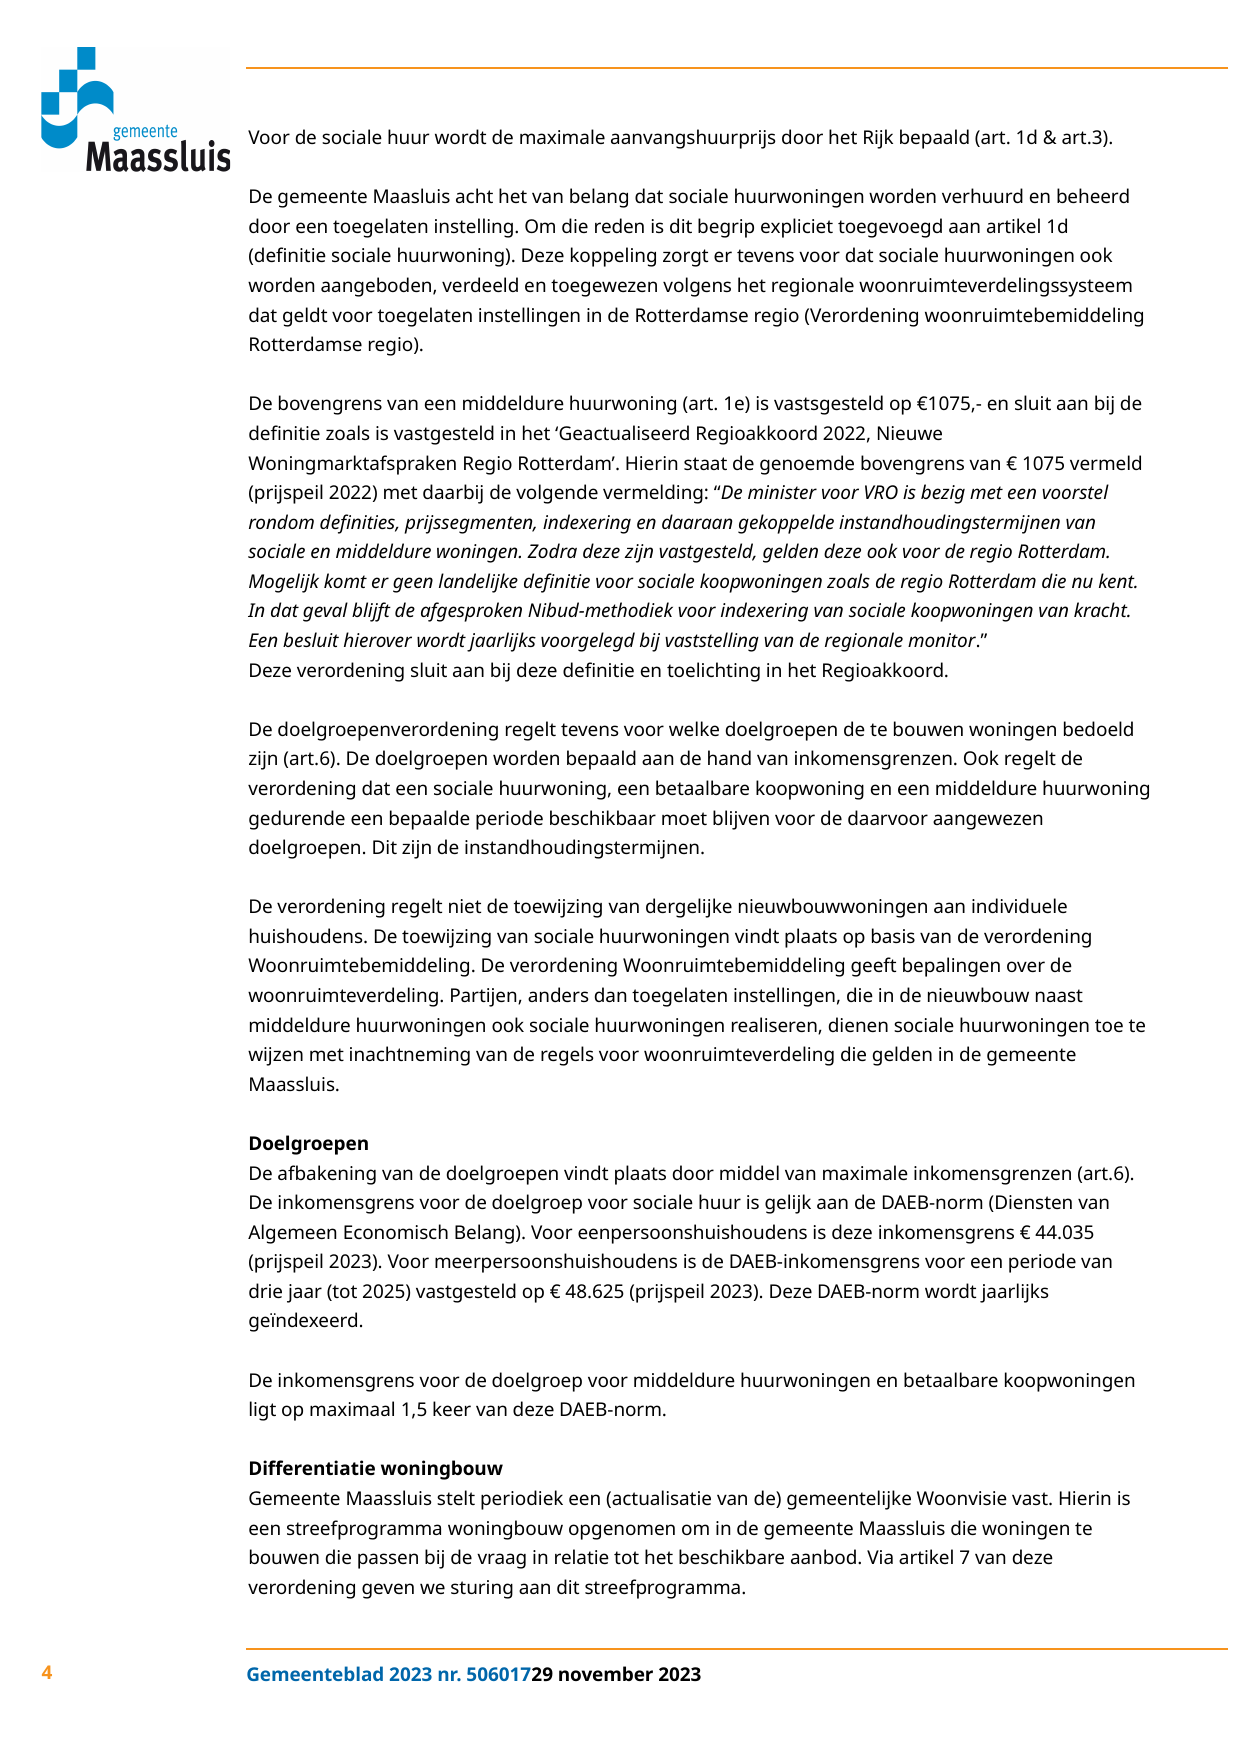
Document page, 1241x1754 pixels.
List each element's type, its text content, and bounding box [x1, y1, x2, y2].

picture [41, 47, 77, 92]
text De verordening regelt niet de toewijzing van dergelijke nieuwbouwwoningen aan individuele huishoudens. De toewijzing van sociale huurwoningen vindt plaats op basis van de verordening Woonruimtebemiddeling. De verordening Woonruimtebemiddeling geeft bepalingen over de woonruimteverdeling. Partijen, anders dan toegelaten instellingen, die in de nieuwbouw naast middeldure huurwoningen ook sociale huurwoningen realiseren, dienen sociale huurwoningen toe te wijzen met inachtneming van de regels voor woonruimteverdeling die gelden in de gemeente Maassluis. [248, 893, 1152, 1097]
text De doelgroepenverordening regelt tevens voor welke doelgroepen de te bouwen woningen bedoeld zijn (art.6). De doelgroepen worden bepaald aan de hand van inkomensgrenzen. Ook regelt de verordening dat een sociale huurwoning, een betaalbare koopwoning en een middeldure huurwoning gedurende een bepaalde periode beschikbaar moet blijven voor de daarvoor aangewezen doelgroepen. Dit zijn de instandhoudingstermijnen. [248, 716, 1152, 860]
text De gemeente Maasluis acht het van belang dat sociale huurwoningen worden verhuurd en beheerd door een toegelaten instelling. Om die reden is dit begrip expliciet toegevoegd aan artikel 1d (definitie sociale huurwoning). Deze koppeling zorgt er tevens voor dat sociale huurwoningen ook worden aangeboden, verdeeld en toegewezen volgens het regionale woonruimteverdelingssysteem dat geldt voor toegelaten instellingen in de Rotterdamse regio (Verordening woonruimtebemiddeling Rotterdamse regio). [248, 183, 1152, 357]
picture [41, 47, 231, 172]
text Voor de sociale huur wordt de maximale aanvangshuurprijs door het Rijk bepaald (art. 1d & art.3). [248, 124, 1152, 150]
text De afbakening van de doelgroepen vindt plaats door middel van maximale inkomensgrenzen (art.6). De inkomensgrens voor de doelgroep voor sociale huur is gelijk aan de DAEB-norm (Diensten van Algemeen Economisch Belang). Voor eenpersoonshuishoudens is deze inkomensgrens € 44.035 (prijspeil 2023). Voor meerpersoonshuishoudens is de DAEB-inkomensgrens voor een periode van drie jaar (tot 2025) vastgesteld op € 48.625 (prijspeil 2023). Deze DAEB-norm wordt jaarlijks geïndexeerd. [248, 1160, 1152, 1333]
text Gemeente Maassluis stelt periodiek een (actualisatie van de) gemeentelijke Woonvisie vast. Hierin is een streefprogramma woningbouw opgenomen om in de gemeente Maassluis die woningen te bouwen die passen bij de vraag in relatie tot het beschikbare aanbod. Via artikel 7 van deze verordening geven we sturing aan dit streefprogramma. [248, 1485, 1152, 1600]
text Deze verordening sluit aan bij deze definitie en toelichting in het Regioakkoord. [248, 657, 1152, 683]
text De bovengrens van een middeldure huurwoning (art. 1e) is vastsgesteld op €1075,- en sluit aan bij de definitie zoals is vastgesteld in het ‘Geactualiseerd Regioakkoord 2022, Nieuwe Woningmarktafspraken Regio Rotterdam’. Hierin staat de genoemde bovengrens van € 1075 vermeld (prijspeil 2022) met daarbij de volgende vermelding: “De minister voor VRO is bezig met een voorstel rondom definities, prijssegmenten, indexering en daaraan gekoppelde instandhoudingstermijnen van sociale en middeldure woningen. Zodra deze zijn vastgesteld, gelden deze ook voor de regio Rotterdam. Mogelijk komt er geen landelijke definitie voor sociale koopwoningen zoals de regio Rotterdam die nu kent. In dat geval blijft de afgesproken Nibud-methodiek voor indexering van sociale koopwoningen van kracht. Een besluit hierover wordt jaarlijks voorgelegd bij vaststelling van de regionale monitor.” [248, 391, 1152, 653]
text Differentiatie woningbouw [248, 1456, 1152, 1481]
text De inkomensgrens voor de doelgroep voor middeldure huurwoningen en betaalbare koopwoningen ligt op maximaal 1,5 keer van deze DAEB-norm. [248, 1367, 1152, 1422]
text Doelgroepen [248, 1130, 1152, 1156]
